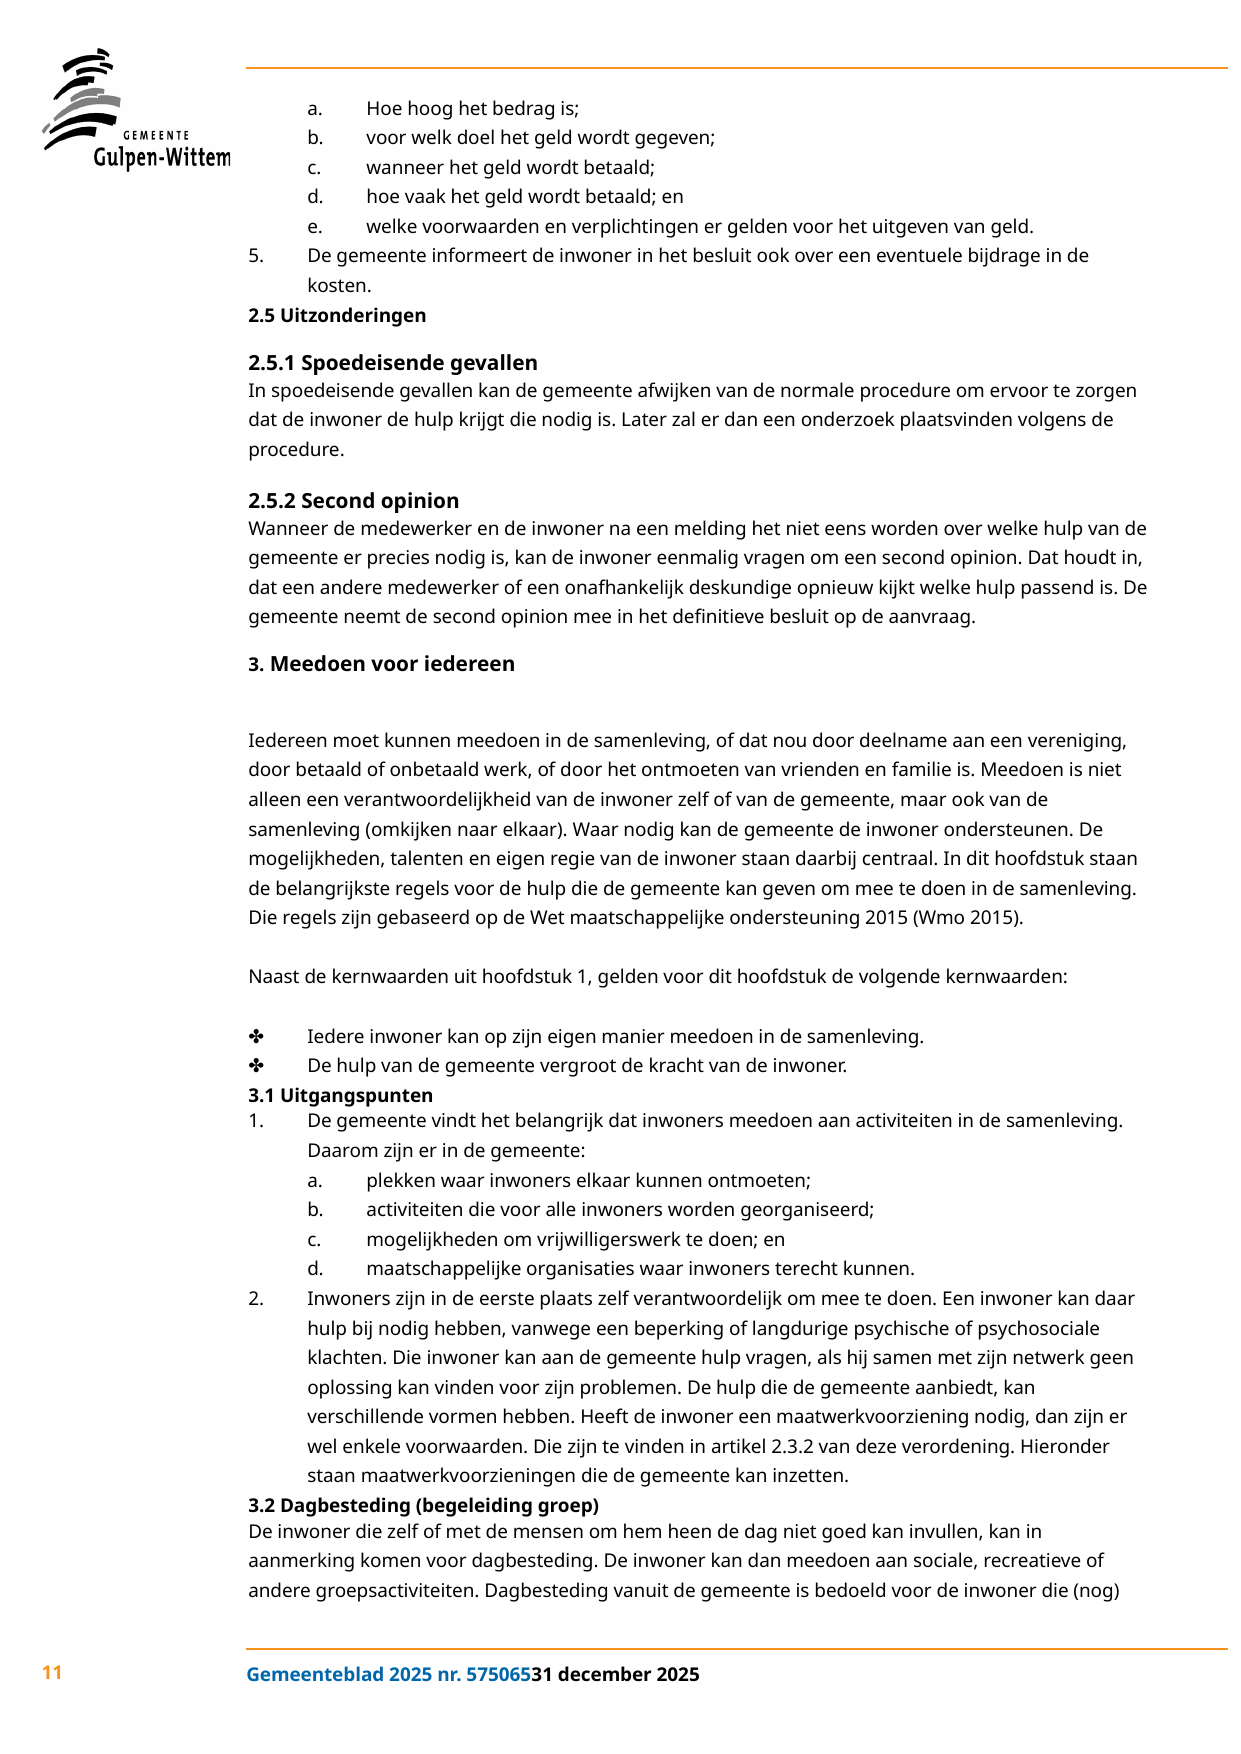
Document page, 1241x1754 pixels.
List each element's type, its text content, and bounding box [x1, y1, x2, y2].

list mogelijkheden om vrijwilligerswerk te doen; en [307, 1226, 1152, 1252]
text 2.5.2 Second opinion [248, 486, 1152, 515]
text Wanneer de medewerker en de inwoner na een melding het niet eens worden over welke hulp van de gemeente er precies nodig is, kan de inwoner eenmalig vragen om een second opinion. Dat houdt in, dat een andere medewerker of een onafhankelijk deskundige opnieuw kijkt welke hulp passend is. De gemeente neemt de second opinion mee in het definitieve besluit op de aanvraag. [248, 515, 1152, 629]
text Iedereen moet kunnen meedoen in de samenleving, of dat nou door deelname aan een vereniging, door betaald of onbetaald werk, of door het ontmoeten van vrienden en familie is. Meedoen is niet alleen een verantwoordelijkheid van de inwoner zelf of van de gemeente, maar ook van de samenleving (omkijken naar elkaar). Waar nodig kan de gemeente de inwoner ondersteunen. De mogelijkheden, talenten en eigen regie van de inwoner staan daarbij centraal. In dit hoofdstuk staan de belangrijkste regels voor de hulp die de gemeente kan geven om mee te doen in de samenleving. Die regels zijn gebaseerd op de Wet maatschappelijke ondersteuning 2015 (Wmo 2015). [248, 727, 1152, 930]
list Hoe hoog het bedrag is; [307, 95, 1152, 121]
list voor welk doel het geld wordt gegeven; [307, 124, 1152, 150]
list plekken waar inwoners elkaar kunnen ontmoeten; [307, 1167, 1152, 1193]
text 3. Meedoen voor iedereen [248, 649, 1152, 678]
text 3.1 Uitgangspunten [248, 1082, 1152, 1108]
text De inwoner die zelf of met de mensen om hem heen de dag niet goed kan invullen, kan in aanmerking komen voor dagbesteding. De inwoner kan dan meedoen aan sociale, recreatieve of andere groepsactiviteiten. Dagbesteding vanuit de gemeente is bedoeld voor de inwoner die (nog) [248, 1518, 1152, 1603]
text 2.5 Uitzonderingen [248, 302, 1152, 328]
text Naast de kernwaarden uit hoofdstuk 1, gelden voor dit hoofdstuk de volgende kernwaarden: [248, 964, 1152, 989]
list Inwoners zijn in de eerste plaats zelf verantwoordelijk om mee te doen. Een inwoner kan daar hulp bij nodig hebben, vanwege een beperking of langdurige psychische of psychosociale klachten. Die inwoner kan aan de gemeente hulp vragen, als hij samen met zijn netwerk geen oplossing kan vinden voor zijn problemen. De hulp die de gemeente aanbiedt, kan verschillende vormen hebben. Heeft de inwoner een maatwerkvoorziening nodig, dan zijn er wel enkele voorwaarden. Die zijn te vinden in artikel 2.3.2 van deze verordening. Hieronder staan maatwerkvoorzieningen die de gemeente kan inzetten. [248, 1285, 1152, 1488]
text 3.2 Dagbesteding (begeleiding groep) [248, 1492, 1152, 1518]
list hoe vaak het geld wordt betaald; en [307, 183, 1152, 209]
list De gemeente informeert de inwoner in het besluit ook over een eventuele bijdrage in de kosten. [248, 243, 1152, 298]
list Iedere inwoner kan op zijn eigen manier meedoen in de samenleving. [248, 1023, 1152, 1048]
list activiteiten die voor alle inwoners worden georganiseerd; [307, 1196, 1152, 1222]
picture [41, 47, 231, 172]
list welke voorwaarden en verplichtingen er gelden voor het uitgeven van geld. [307, 213, 1152, 239]
list De hulp van de gemeente vergroot de kracht van de inwoner. [248, 1052, 1152, 1078]
list maatschappelijke organisaties waar inwoners terecht kunnen. [307, 1256, 1152, 1281]
list De gemeente vindt het belangrijk dat inwoners meedoen aan activiteiten in de samenleving. Daarom zijn er in de gemeente: [248, 1108, 1152, 1163]
list wanneer het geld wordt betaald; [307, 154, 1152, 180]
text In spoedeisende gevallen kan de gemeente afwijken van de normale procedure om ervoor te zorgen dat de inwoner de hulp krijgt die nodig is. Later zal er dan een onderzoek plaatsvinden volgens de procedure. [248, 377, 1152, 462]
text 2.5.1 Spoedeisende gevallen [248, 348, 1152, 377]
